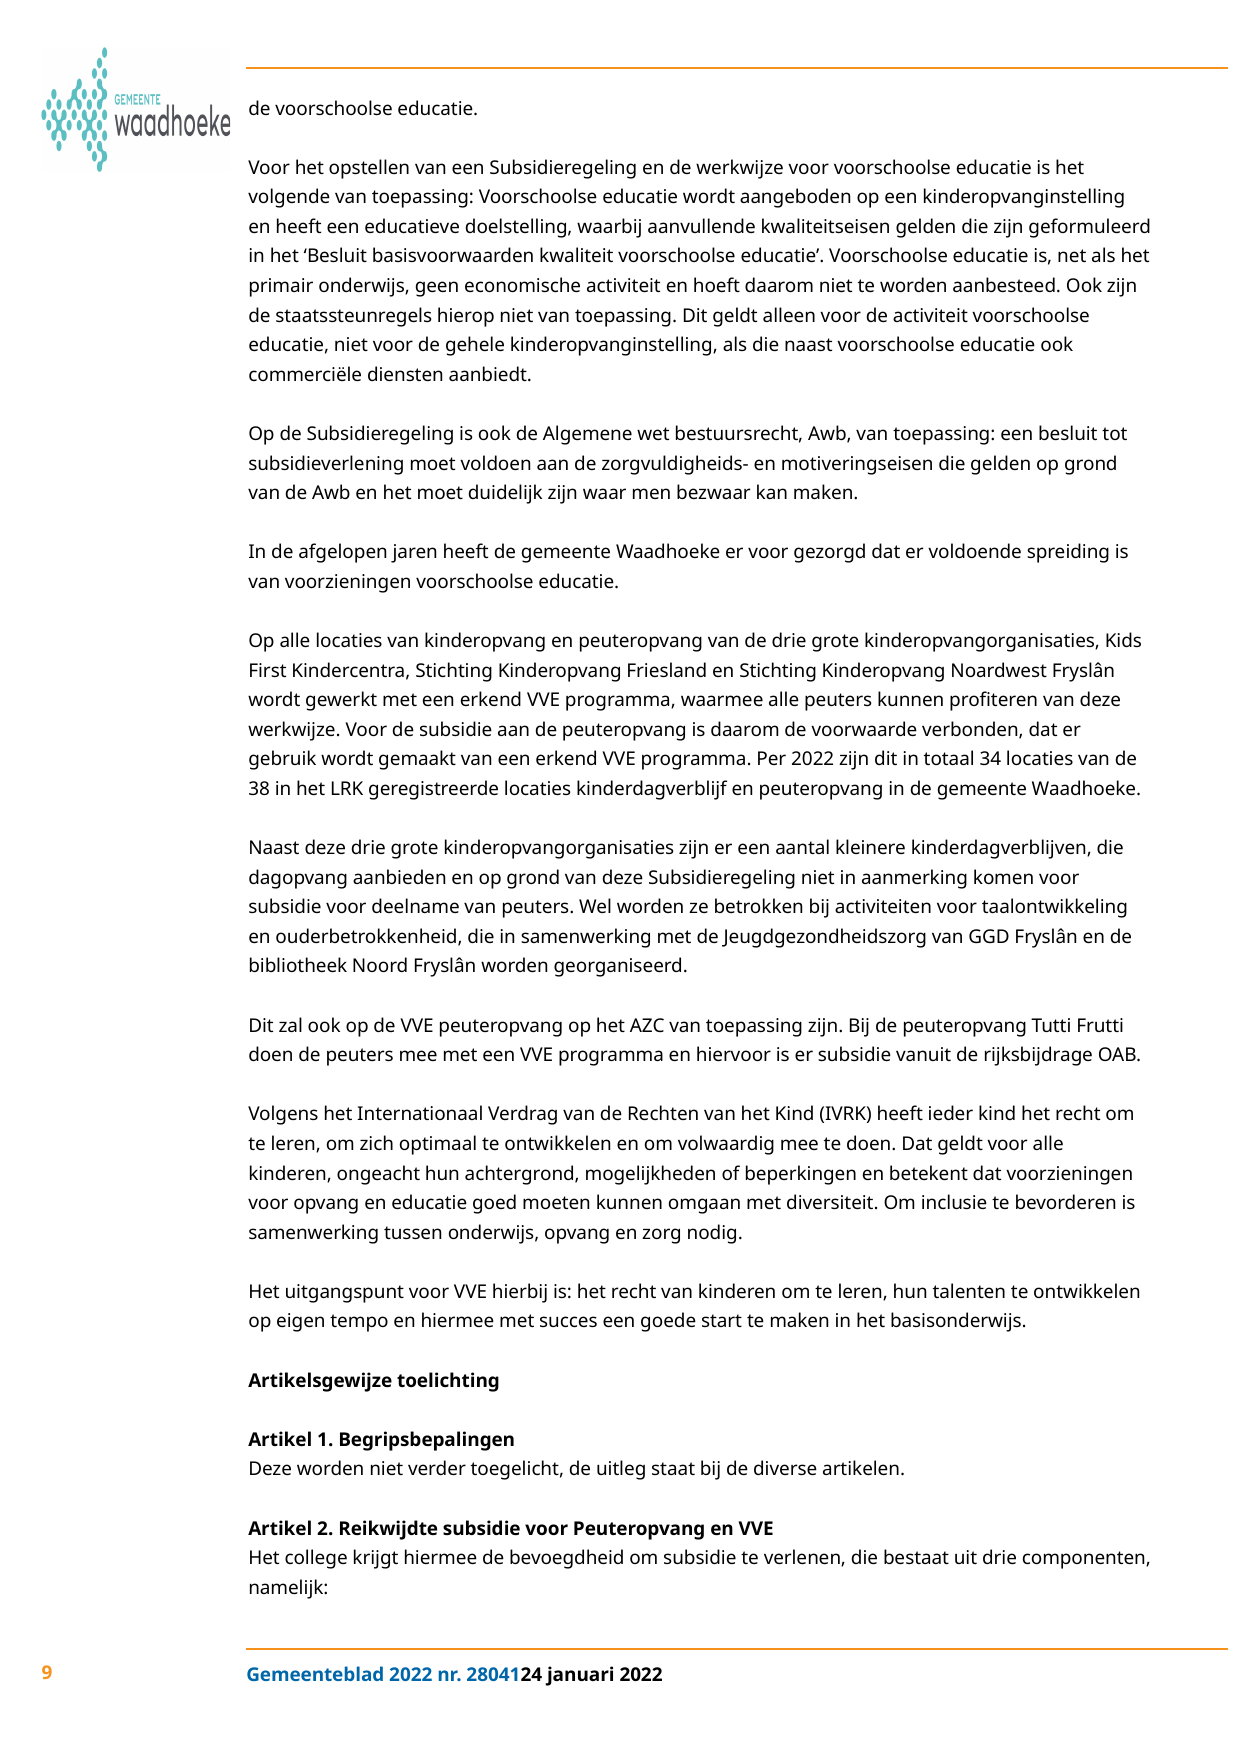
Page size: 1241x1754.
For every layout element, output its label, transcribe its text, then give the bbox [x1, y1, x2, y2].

text Artikel 1. Begripsbepalingen [248, 1426, 1152, 1452]
text de voorschoolse educatie. [248, 95, 1152, 121]
text Het uitgangspunt voor VVE hierbij is: het recht van kinderen om te leren, hun talenten te ontwikkelen op eigen tempo en hiermee met succes een goede start te maken in het basisonderwijs. [248, 1278, 1152, 1333]
text In de afgelopen jaren heeft de gemeente Waadhoeke er voor gezorgd dat er voldoende spreiding is van voorzieningen voorschoolse educatie. [248, 538, 1152, 594]
text Op de Subsidieregeling is ook de Algemene wet bestuursrecht, Awb, van toepassing: een besluit tot subsidieverlening moet voldoen aan de zorgvuldigheids- en motiveringseisen die gelden op grond van de Awb en het moet duidelijk zijn waar men bezwaar kan maken. [248, 420, 1152, 505]
text Op alle locaties van kinderopvang en peuteropvang van de drie grote kinderopvangorganisaties, Kids First Kindercentra, Stichting Kinderopvang Friesland en Stichting Kinderopvang Noardwest Fryslân wordt gewerkt met een erkend VVE programma, waarmee alle peuters kunnen profiteren van deze werkwijze. Voor de subsidie aan de peuteropvang is daarom de voorwaarde verbonden, dat er gebruik wordt gemaakt van een erkend VVE programma. Per 2022 zijn dit in totaal 34 locaties van de 38 in het LRK geregistreerde locaties kinderdagverblijf en peuteropvang in de gemeente Waadhoeke. [248, 627, 1152, 801]
text Artikelsgewijze toelichting [248, 1367, 1152, 1393]
text Naast deze drie grote kinderopvangorganisaties zijn er een aantal kleinere kinderdagverblijven, die dagopvang aanbieden en op grond van deze Subsidieregeling niet in aanmerking komen voor subsidie voor deelname van peuters. Wel worden ze betrokken bij activiteiten voor taalontwikkeling en ouderbetrokkenheid, die in samenwerking met de Jeugdgezondheidszorg van GGD Fryslân en de bibliotheek Noord Fryslân worden georganiseerd. [248, 834, 1152, 978]
text Deze worden niet verder toegelicht, de uitleg staat bij de diverse artikelen. [248, 1456, 1152, 1481]
text Dit zal ook op de VVE peuteropvang op het AZC van toepassing zijn. Bij de peuteropvang Tutti Frutti doen de peuters mee met een VVE programma en hiervoor is er subsidie vanuit de rijksbijdrage OAB. [248, 1012, 1152, 1067]
text Voor het opstellen van een Subsidieregeling en de werkwijze voor voorschoolse educatie is het volgende van toepassing: Voorschoolse educatie wordt aangeboden op een kinderopvanginstelling en heeft een educatieve doelstelling, waarbij aanvullende kwaliteitseisen gelden die zijn geformuleerd in het ‘Besluit basisvoorwaarden kwaliteit voorschoolse educatie’. Voorschoolse educatie is, net als het primair onderwijs, geen economische activiteit en hoeft daarom niet te worden aanbesteed. Ook zijn de staatssteunregels hierop niet van toepassing. Dit geldt alleen voor de activiteit voorschoolse educatie, niet voor de gehele kinderopvanginstelling, als die naast voorschoolse educatie ook commerciële diensten aanbiedt. [248, 154, 1152, 387]
text Het college krijgt hiermee de bevoegdheid om subsidie te verlenen, die bestaat uit drie componenten, namelijk: [248, 1544, 1152, 1600]
text Volgens het Internationaal Verdrag van de Rechten van het Kind (IVRK) heeft ieder kind het recht om te leren, om zich optimaal te ontwikkelen en om volwaardig mee te doen. Dat geldt voor alle kinderen, ongeacht hun achtergrond, mogelijkheden of beperkingen en betekent dat voorzieningen voor opvang en educatie goed moeten kunnen omgaan met diversiteit. Om inclusie te bevorderen is samenwerking tussen onderwijs, opvang en zorg nodig. [248, 1101, 1152, 1245]
text Artikel 2. Reikwijdte subsidie voor Peuteropvang en VVE [248, 1515, 1152, 1541]
picture [41, 47, 231, 172]
